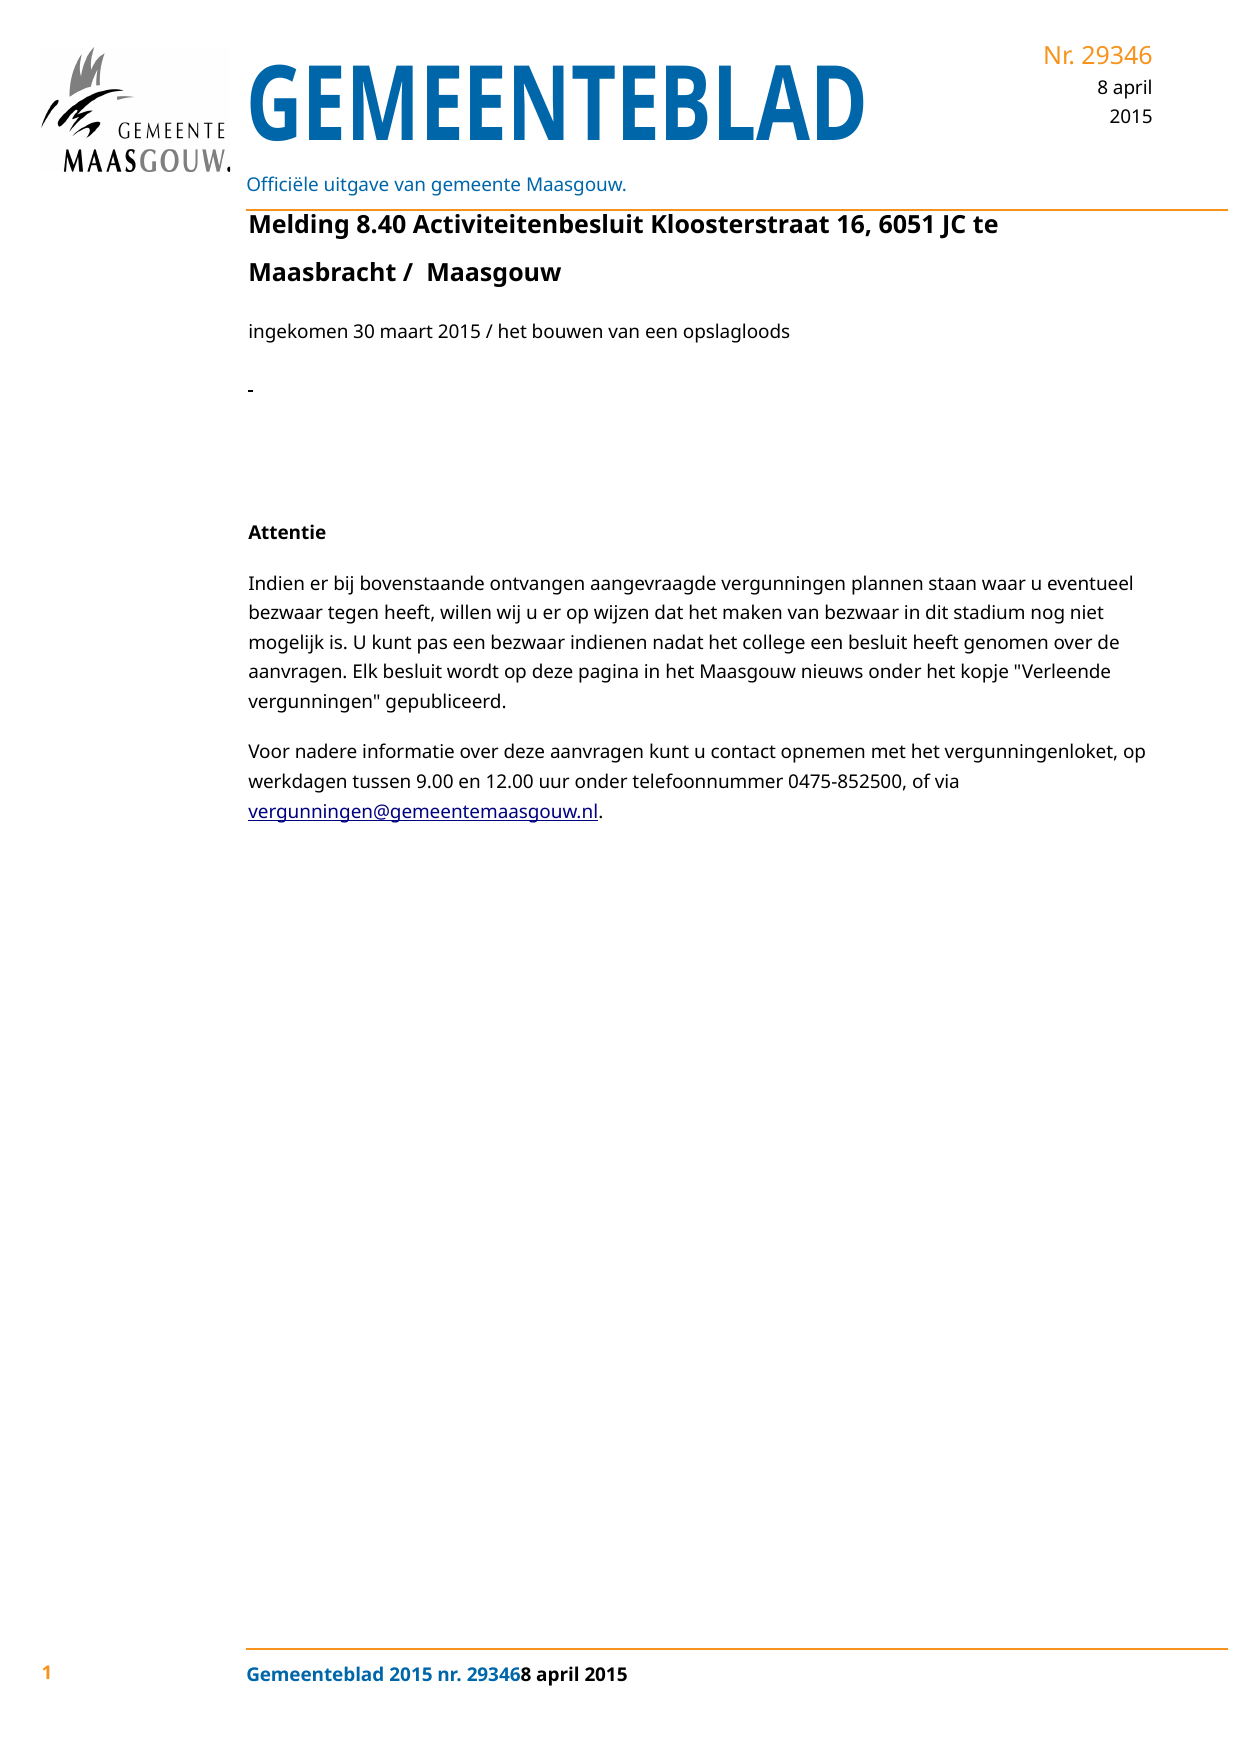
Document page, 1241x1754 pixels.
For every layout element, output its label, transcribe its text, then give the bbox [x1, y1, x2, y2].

text Melding 8.40 Activiteitenbesluit Kloosterstraat 16, 6051 JC te Maasbracht / Maasgouw [248, 211, 1152, 288]
text Attentie [248, 519, 1152, 545]
text Voor nadere informatie over deze aanvragen kunt u contact opnemen met het vergunningenloket, op werkdagen tussen 9.00 en 12.00 uur onder telefoonnummer 0475-852500, of via vergunningen@gemeentemaasgouw.nl. [248, 739, 1152, 824]
picture [41, 47, 231, 172]
text Indien er bij bovenstaande ontvangen aangevraagde vergunningen plannen staan waar u eventueel bezwaar tegen heeft, willen wij u er op wijzen dat het maken van bezwaar in dit stadium nog niet mogelijk is. U kunt pas een bezwaar indienen nadat het college een besluit heeft genomen over de aanvragen. Elk besluit wordt op deze pagina in het Maasgouw nieuws onder het kopje "Verleende vergunningen" gepubliceerd. [248, 570, 1152, 714]
text ingekomen 30 maart 2015 / het bouwen van een opslagloods [248, 318, 1152, 344]
